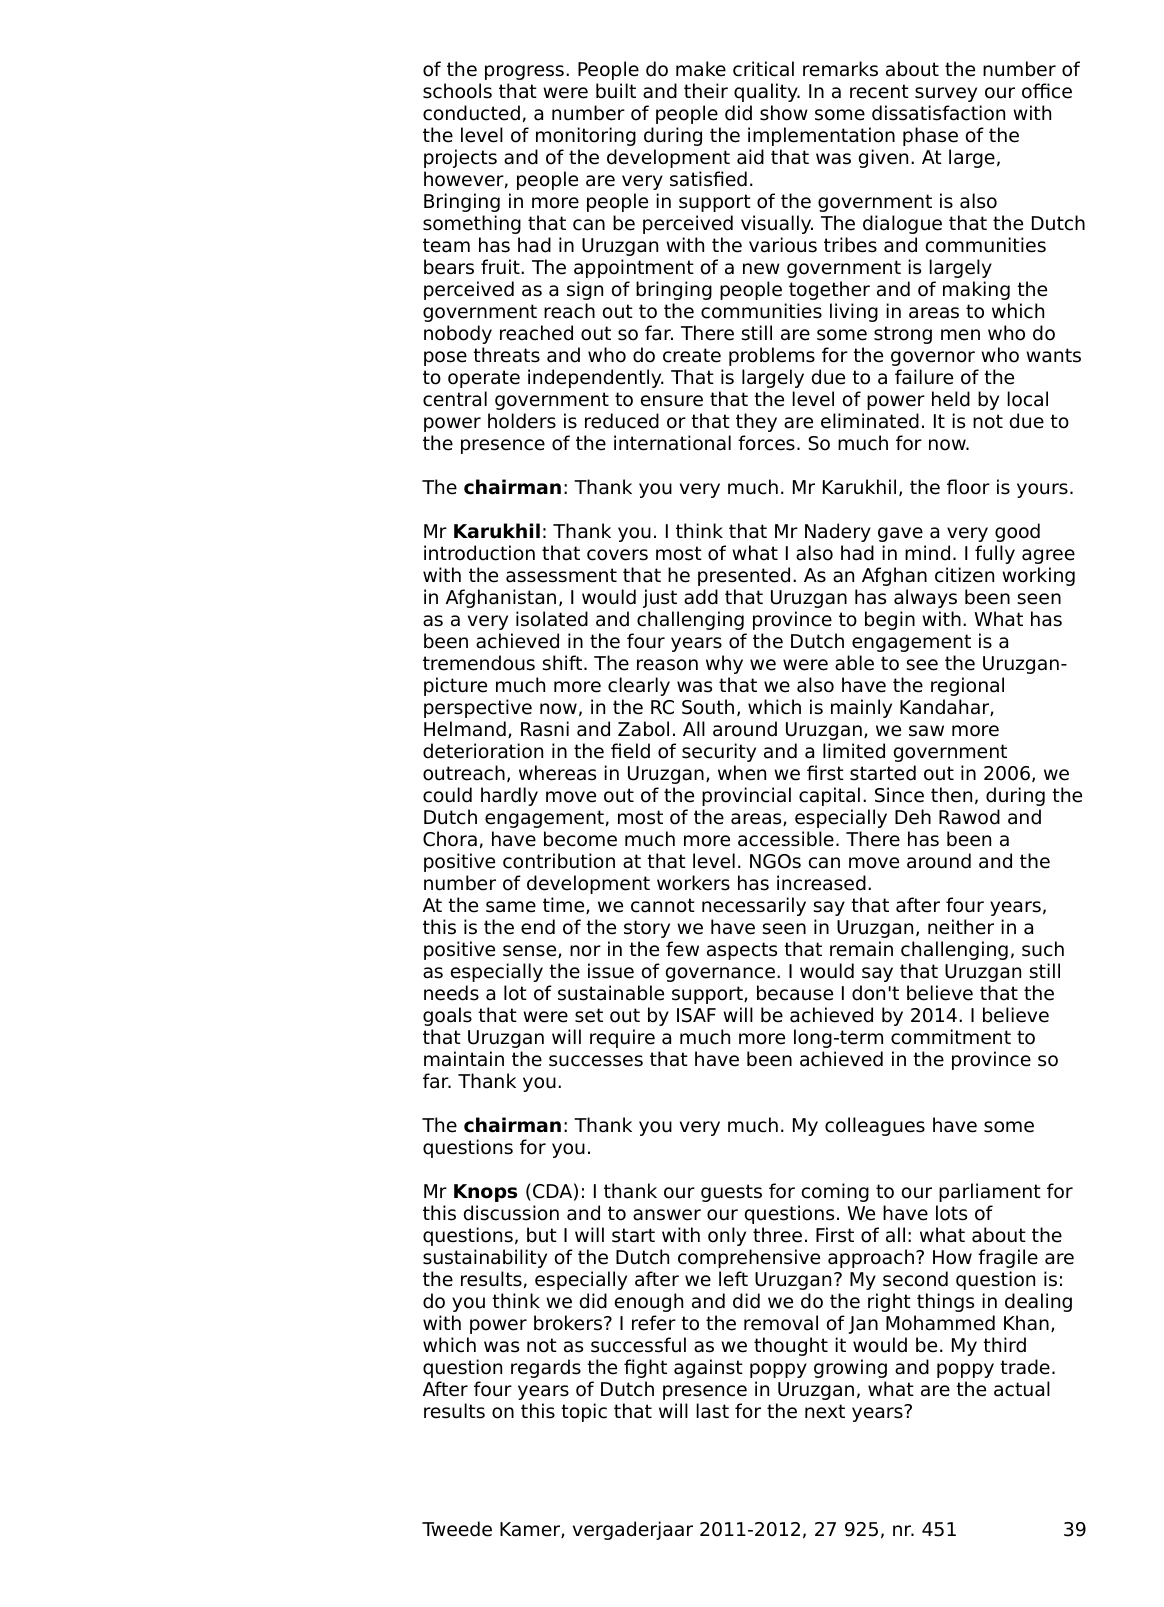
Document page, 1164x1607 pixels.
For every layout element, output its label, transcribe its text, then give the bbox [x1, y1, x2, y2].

text Mr Knops (CDA): I thank our guests for coming to our parliament for this discussion and to answer our questions. We have lots of questions, but I will start with only three. First of all: what about the sustainability of the Dutch comprehensive approach? How fragile are the results, especially after we left Uruzgan? My second question is: do you think we did enough and did we do the right things in dealing with power brokers? I refer to the removal of Jan Mohammed Khan, which was not as successful as we thought it would be. My third question regards the fight against poppy growing and poppy trade. After four years of Dutch presence in Uruzgan, what are the actual results on this topic that will last for the next years? [422, 1181, 1087, 1423]
text Bringing in more people in support of the government is also something that can be perceived visually. The dialogue that the Dutch team has had in Uruzgan with the various tribes and communities bears fruit. The appointment of a new government is largely perceived as a sign of bringing people together and of making the government reach out to the communities living in areas to which nobody reached out so far. There still are some strong men who do pose threats and who do create problems for the governor who wants to operate independently. That is largely due to a failure of the central government to ensure that the level of power held by local power holders is reduced or that they are eliminated. It is not due to the presence of the international forces. So much for now. [422, 191, 1087, 455]
text The chairman: Thank you very much. My colleagues have some questions for you. [422, 1115, 1087, 1159]
text of the progress. People do make critical remarks about the number of schools that were built and their quality. In a recent survey our office conducted, a number of people did show some dissatisfaction with the level of monitoring during the implementation phase of the projects and of the development aid that was given. At large, however, people are very satisfied. [422, 59, 1087, 191]
text Mr Karukhil: Thank you. I think that Mr Nadery gave a very good introduction that covers most of what I also had in mind. I fully agree with the assessment that he presented. As an Afghan citizen working in Afghanistan, I would just add that Uruzgan has always been seen as a very isolated and challenging province to begin with. What has been achieved in the four years of the Dutch engagement is a tremendous shift. The reason why we were able to see the Uruzgan-picture much more clearly was that we also have the regional perspective now, in the RC South, which is mainly Kandahar, Helmand, Rasni and Zabol. All around Uruzgan, we saw more deterioration in the field of security and a limited government outreach, whereas in Uruzgan, when we first started out in 2006, we could hardly move out of the provincial capital. Since then, during the Dutch engagement, most of the areas, especially Deh Rawod and Chora, have become much more accessible. There has been a positive contribution at that level. NGOs can move around and the number of development workers has increased. [422, 521, 1087, 895]
text At the same time, we cannot necessarily say that after four years, this is the end of the story we have seen in Uruzgan, neither in a positive sense, nor in the few aspects that remain challenging, such as especially the issue of governance. I would say that Uruzgan still needs a lot of sustainable support, because I don't believe that the goals that were set out by ISAF will be achieved by 2014. I believe that Uruzgan will require a much more long-term commitment to maintain the successes that have been achieved in the province so far. Thank you. [422, 895, 1087, 1092]
text The chairman: Thank you very much. Mr Karukhil, the floor is yours. [422, 477, 1087, 499]
